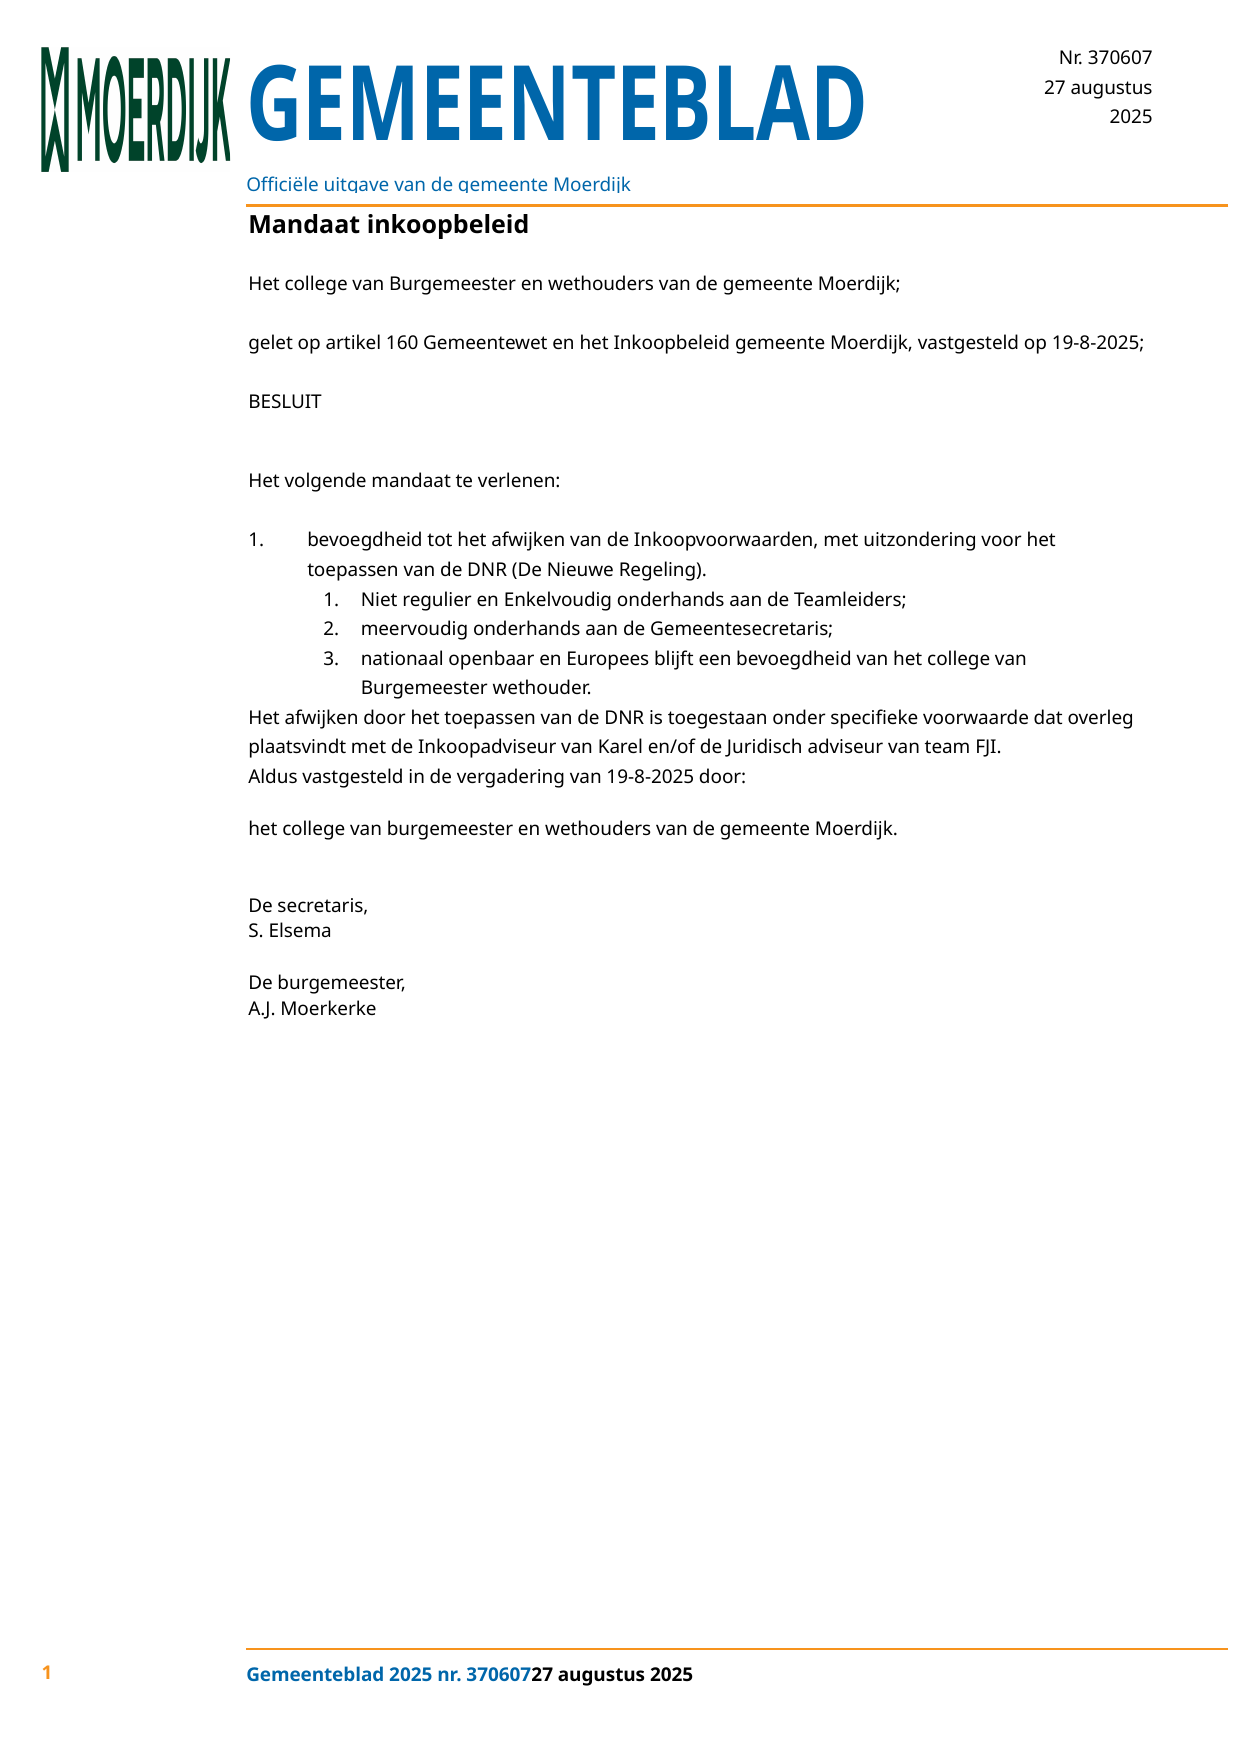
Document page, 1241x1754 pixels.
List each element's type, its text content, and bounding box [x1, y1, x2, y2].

text gelet op artikel 160 Gemeentewet en het Inkoopbeleid gemeente Moerdijk, vastgesteld op 19-8-2025; [248, 329, 1152, 355]
text Het volgende mandaat te verlenen: [248, 467, 1152, 493]
text Aldus vastgesteld in de vergadering van 19-8-2025 door: [248, 763, 1152, 789]
text BESLUIT [248, 389, 1152, 414]
text S. Elsema [248, 918, 1152, 943]
text Het college van Burgemeester en wethouders van de gemeente Moerdijk; [248, 270, 1152, 296]
list Niet regulier en Enkelvoudig onderhands aan de Teamleiders; [323, 586, 1152, 612]
text De secretaris, [248, 892, 1152, 918]
text Het afwijken door het toepassen van de DNR is toegestaan onder specifieke voorwaarde dat overleg plaatsvindt met de Inkoopadviseur van Karel en/of de Juridisch adviseur van team FJI. [248, 704, 1152, 759]
list meervoudig onderhands aan de Gemeentesecretaris; [323, 615, 1152, 641]
text het college van burgemeester en wethouders van de gemeente Moerdijk. [248, 815, 1152, 841]
picture [41, 47, 231, 172]
text Mandaat inkoopbeleid [248, 207, 1152, 241]
text De burgemeester, [248, 969, 1152, 995]
text A.J. Moerkerke [248, 995, 1152, 1021]
list bevoegdheid tot het afwijken van de Inkoopvoorwaarden, met uitzondering voor het toepassen van de DNR (De Nieuwe Regeling). [248, 527, 1152, 582]
list nationaal openbaar en Europees blijft een bevoegdheid van het college van Burgemeester wethouder. [323, 645, 1152, 700]
